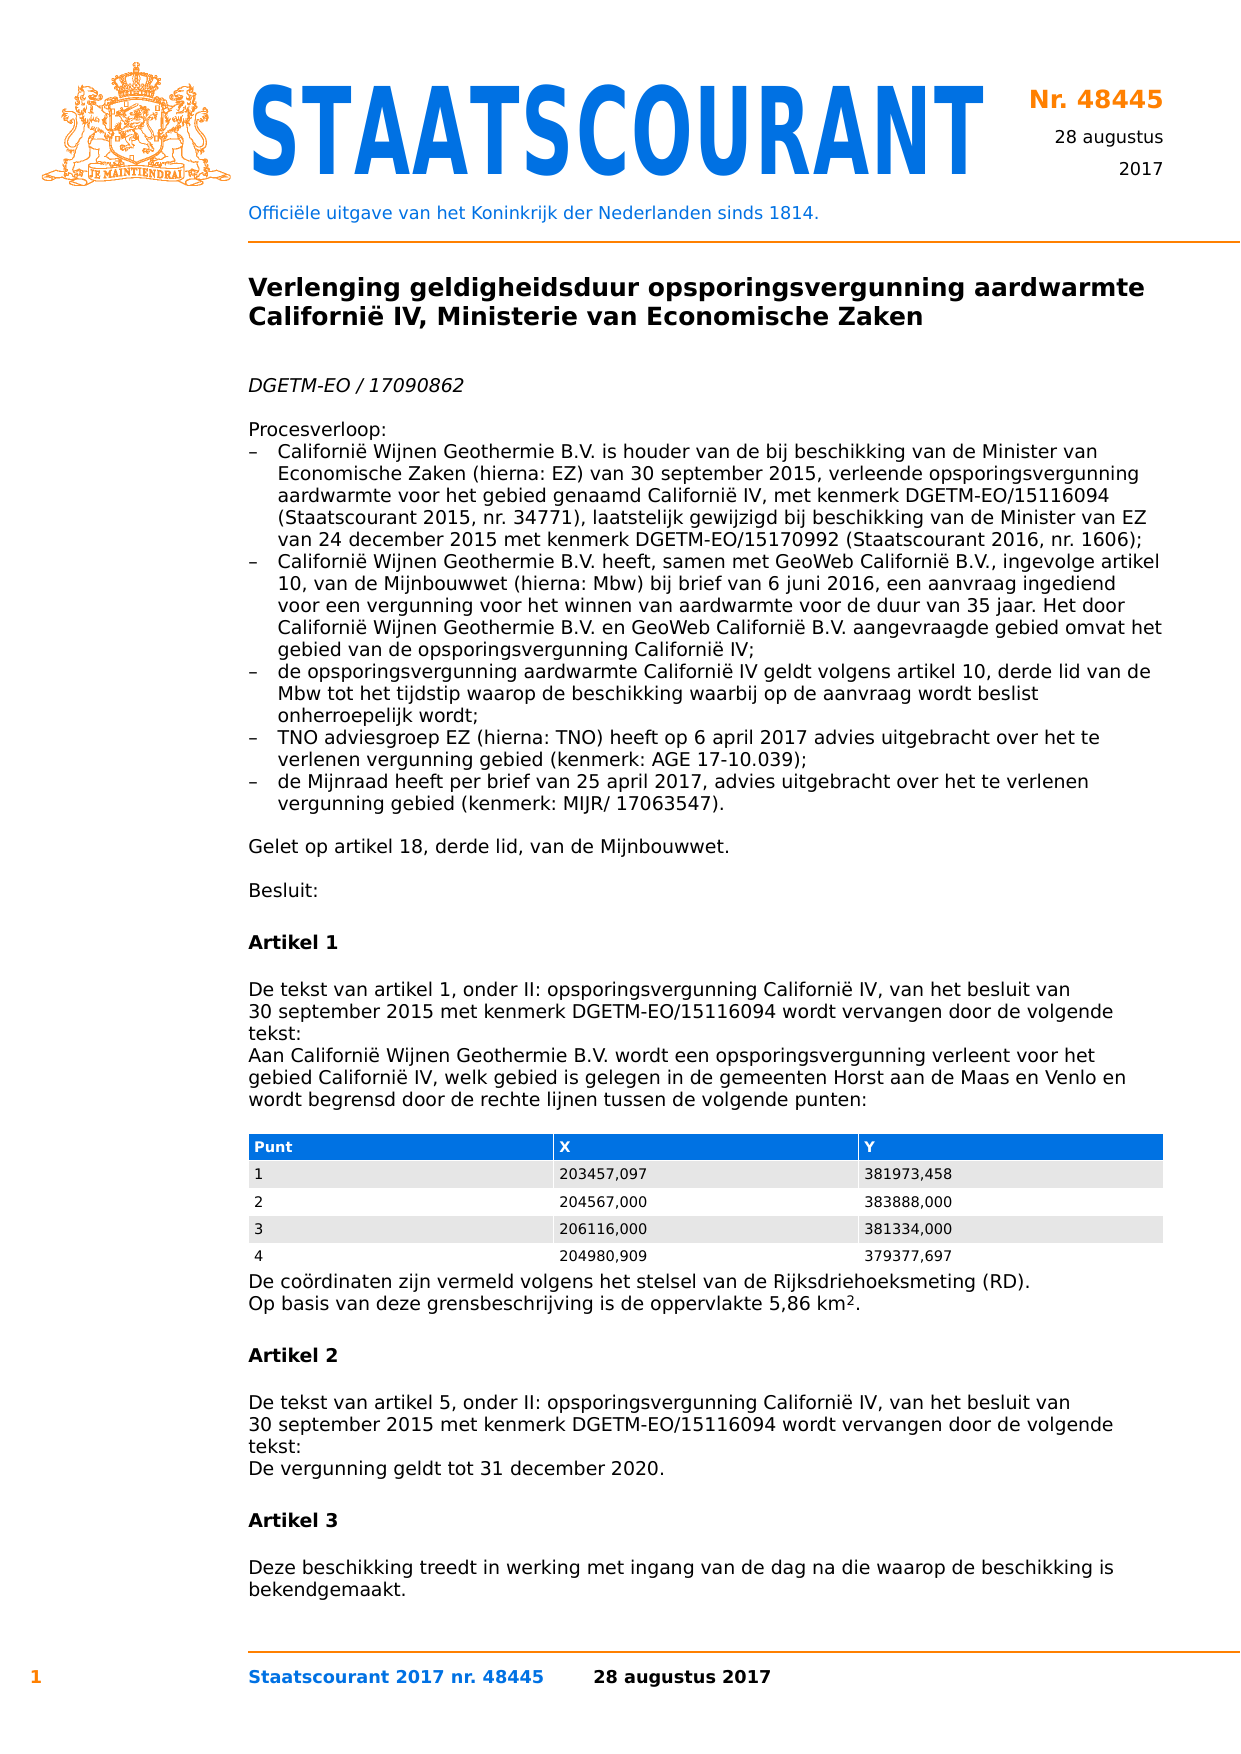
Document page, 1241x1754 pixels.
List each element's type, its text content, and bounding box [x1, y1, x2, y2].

text Procesverloop: [248, 419, 1163, 441]
text – de Mijnraad heeft per brief van 25 april 2017, advies uitgebracht over het te verlenen vergunning gebied (kenmerk: MIJR/ 17063547). [248, 771, 1163, 814]
text Gelet op artikel 18, derde lid, van de Mijnbouwwet. [248, 836, 1163, 858]
subtitle Verlenging geldigheidsduur opsporingsvergunning aardwarmte Californië IV, Ministerie van Economische Zaken [248, 273, 1163, 331]
text Op basis van deze grensbeschrijving is de oppervlakte 5,86 km2. [248, 1293, 1163, 1315]
table_header STAATSCOURANT [248, 62, 998, 203]
table_cell 3 [249, 1216, 553, 1243]
text De tekst van artikel 1, onder II: opsporingsvergunning Californië IV, van het besluit van 30 september 2015 met kenmerk DGETM-EO/15116094 wordt vervangen door de volgende tekst: [248, 979, 1163, 1045]
table_cell 381334,000 [859, 1216, 1163, 1243]
subtitle Artikel 2 [248, 1345, 1163, 1367]
table_cell 383888,000 [859, 1189, 1163, 1215]
table_cell 379377,697 [859, 1244, 1163, 1270]
text – Californië Wijnen Geothermie B.V. heeft, samen met GeoWeb Californië B.V., ingevolge artikel 10, van de Mijnbouwwet (hierna: Mbw) bij brief van 6 juni 2016, een aanvraag ingediend voor een vergunning voor het winnen van aardwarmte voor de duur van 35 jaar. Het door Californië Wijnen Geothermie B.V. en GeoWeb Californië B.V. aangevraagde gebied omvat het gebied van de opsporingsvergunning Californië IV; [248, 551, 1163, 661]
table_cell 4 [249, 1244, 553, 1270]
table_cell 28 augustus [998, 121, 1240, 153]
text – TNO adviesgroep EZ (hierna: TNO) heeft op 6 april 2017 advies uitgebracht over het te verlenen vergunning gebied (kenmerk: AGE 17-10.039); [248, 727, 1163, 771]
table_cell 206116,000 [554, 1216, 858, 1243]
table_cell 1 [249, 1161, 553, 1188]
picture [41, 62, 231, 186]
table_cell 381973,458 [859, 1161, 1163, 1188]
table_cell 204567,000 [554, 1189, 858, 1215]
text De vergunning geldt tot 31 december 2020. [248, 1458, 1163, 1480]
text – Californië Wijnen Geothermie B.V. is houder van de bij beschikking van de Minister van Economische Zaken (hierna: EZ) van 30 september 2015, verleende opsporingsvergunning aardwarmte voor het gebied genaamd Californië IV, met kenmerk DGETM-EO/15116094 (Staatscourant 2015, nr. 34771), laatstelijk gewijzigd bij beschikking van de Minister van EZ van 24 december 2015 met kenmerk DGETM-EO/15170992 (Staatscourant 2016, nr. 1606); [248, 441, 1163, 551]
text Aan Californië Wijnen Geothermie B.V. wordt een opsporingsvergunning verleent voor het gebied Californië IV, welk gebied is gelegen in de gemeenten Horst aan de Maas en Venlo en wordt begrensd door de rechte lijnen tussen de volgende punten: [248, 1045, 1163, 1111]
text Besluit: [248, 880, 1163, 902]
text DGETM-EO / 17090862 [248, 375, 1163, 397]
table_cell Officiële uitgave van het Koninkrijk der Nederlanden sinds 1814. [248, 203, 1240, 241]
text De coördinaten zijn vermeld volgens het stelsel van de Rijksdriehoeksmeting (RD). [248, 1271, 1163, 1293]
table_cell 203457,097 [554, 1161, 858, 1188]
table_header Punt [249, 1134, 553, 1160]
table_cell 2 [249, 1189, 553, 1215]
subtitle Artikel 1 [248, 932, 1163, 954]
text De tekst van artikel 5, onder II: opsporingsvergunning Californië IV, van het besluit van 30 september 2015 met kenmerk DGETM-EO/15116094 wordt vervangen door de volgende tekst: [248, 1392, 1163, 1458]
table_cell 204980,909 [554, 1244, 858, 1270]
table_header X [554, 1134, 858, 1160]
table_header Nr. 48445 [998, 62, 1240, 121]
subtitle Artikel 3 [248, 1510, 1163, 1532]
table_header [25, 62, 248, 241]
text Deze beschikking treedt in werking met ingang van de dag na die waarop de beschikking is bekendgemaakt. [248, 1557, 1163, 1601]
table_header Y [859, 1134, 1163, 1160]
table_cell 2017 [998, 153, 1240, 203]
text – de opsporingsvergunning aardwarmte Californië IV geldt volgens artikel 10, derde lid van de Mbw tot het tijdstip waarop de beschikking waarbij op de aanvraag wordt beslist onherroepelijk wordt; [248, 661, 1163, 727]
